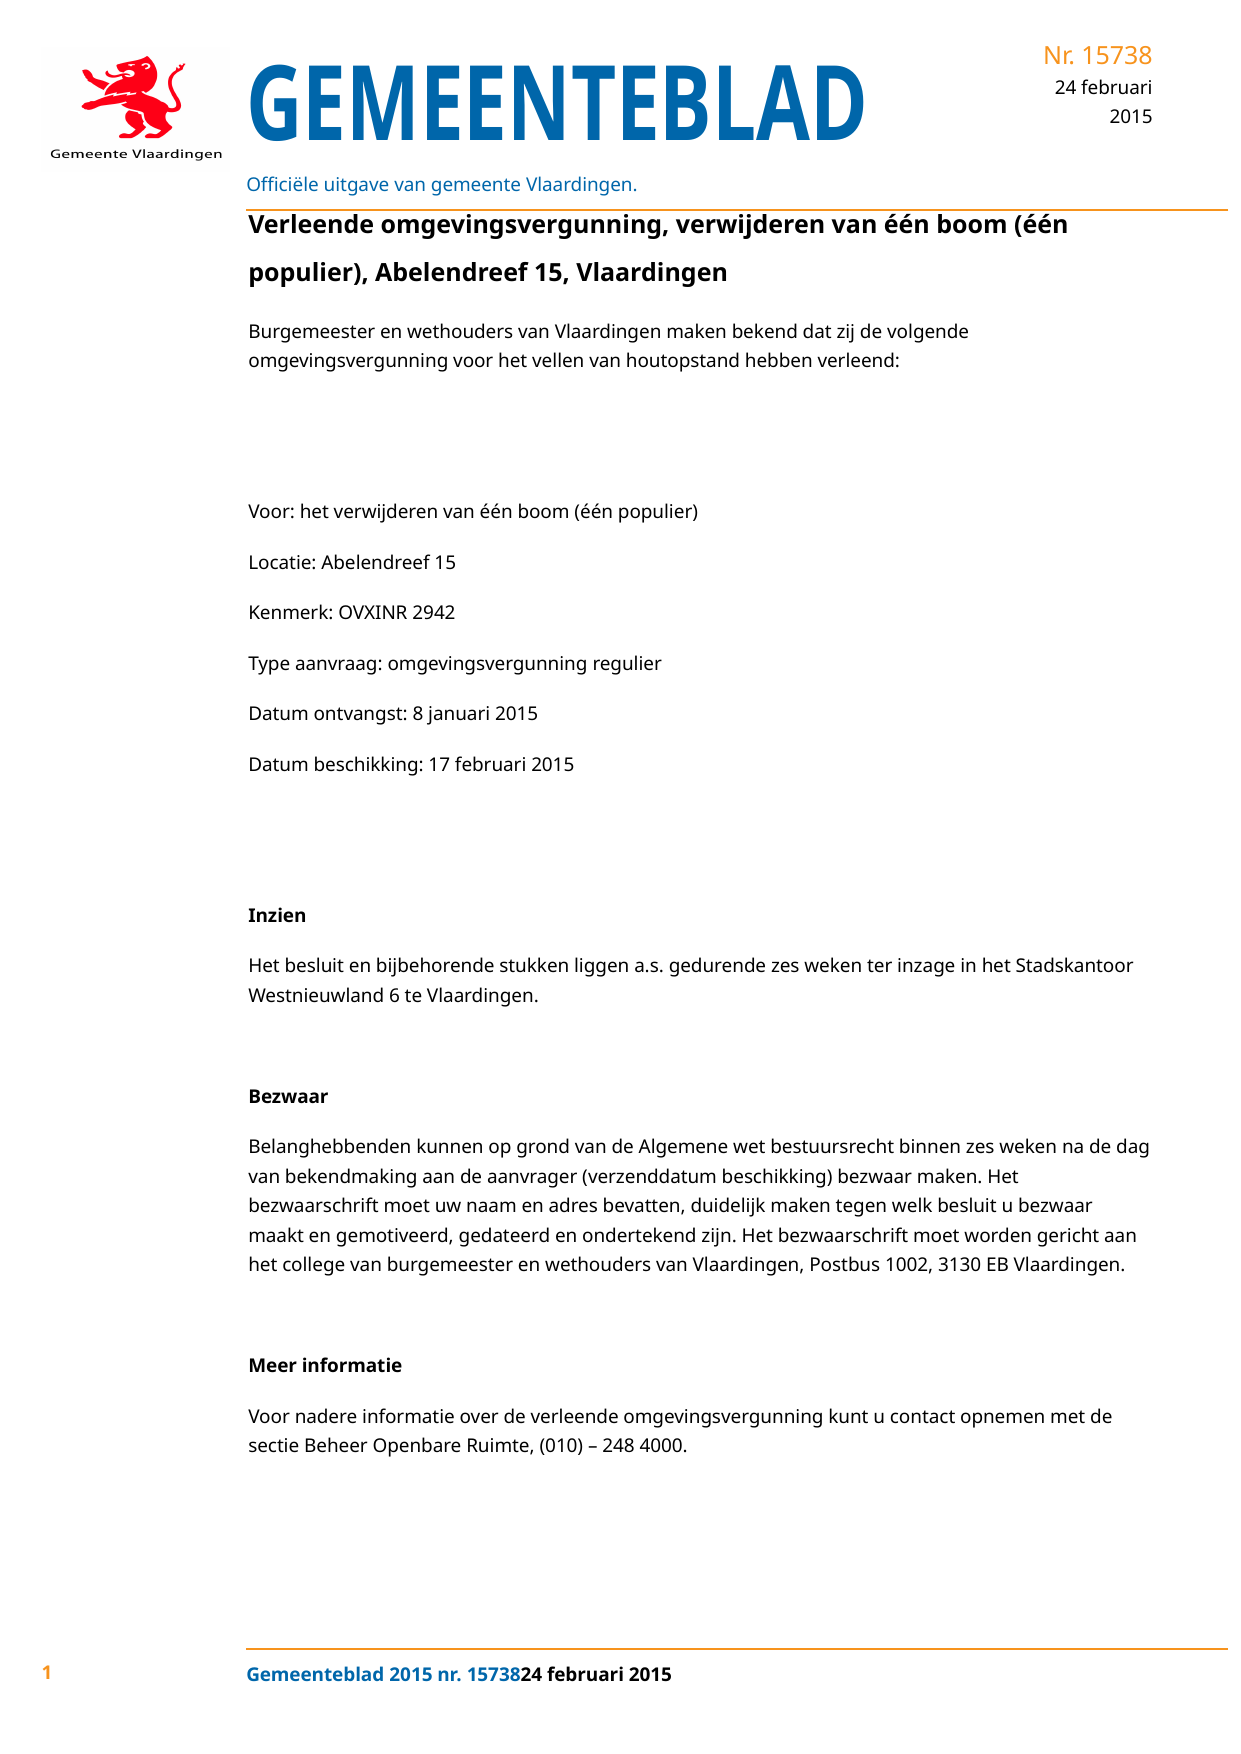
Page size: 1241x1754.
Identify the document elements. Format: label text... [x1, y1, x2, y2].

text Het besluit en bijbehorende stukken liggen a.s. gedurende zes weken ter inzage in het Stadskantoor Westnieuwland 6 te Vlaardingen. [248, 952, 1152, 1008]
text Burgemeester en wethouders van Vlaardingen maken bekend dat zij de volgende omgevingsvergunning voor het vellen van houtopstand hebben verleend: [248, 318, 1152, 373]
text Datum beschikking: 17 februari 2015 [248, 751, 1152, 777]
picture [41, 47, 231, 172]
text Verleende omgevingsvergunning, verwijderen van één boom (één populier), Abelendreef 15, Vlaardingen [248, 211, 1152, 288]
text Locatie: Abelendreef 15 [248, 549, 1152, 575]
text Kenmerk: OVXINR 2942 [248, 599, 1152, 625]
text Voor: het verwijderen van één boom (één populier) [248, 499, 1152, 524]
text Datum ontvangst: 8 januari 2015 [248, 700, 1152, 726]
text Meer informatie [248, 1352, 1152, 1378]
text Inzien [248, 902, 1152, 928]
text Voor nadere informatie over de verleende omgevingsvergunning kunt u contact opnemen met de sectie Beheer Openbare Ruimte, (010) – 248 4000. [248, 1403, 1152, 1458]
text Belanghebbenden kunnen op grond van de Algemene wet bestuursrecht binnen zes weken na de dag van bekendmaking aan de aanvrager (verzenddatum beschikking) bezwaar maken. Het bezwaarschrift moet uw naam en adres bevatten, duidelijk maken tegen welk besluit u bezwaar maakt en gemotiveerd, gedateerd en ondertekend zijn. Het bezwaarschrift moet worden gericht aan het college van burgemeester en wethouders van Vlaardingen, Postbus 1002, 3130 EB Vlaardingen. [248, 1133, 1152, 1277]
text Bezwaar [248, 1083, 1152, 1109]
text Type aanvraag: omgevingsvergunning regulier [248, 650, 1152, 676]
